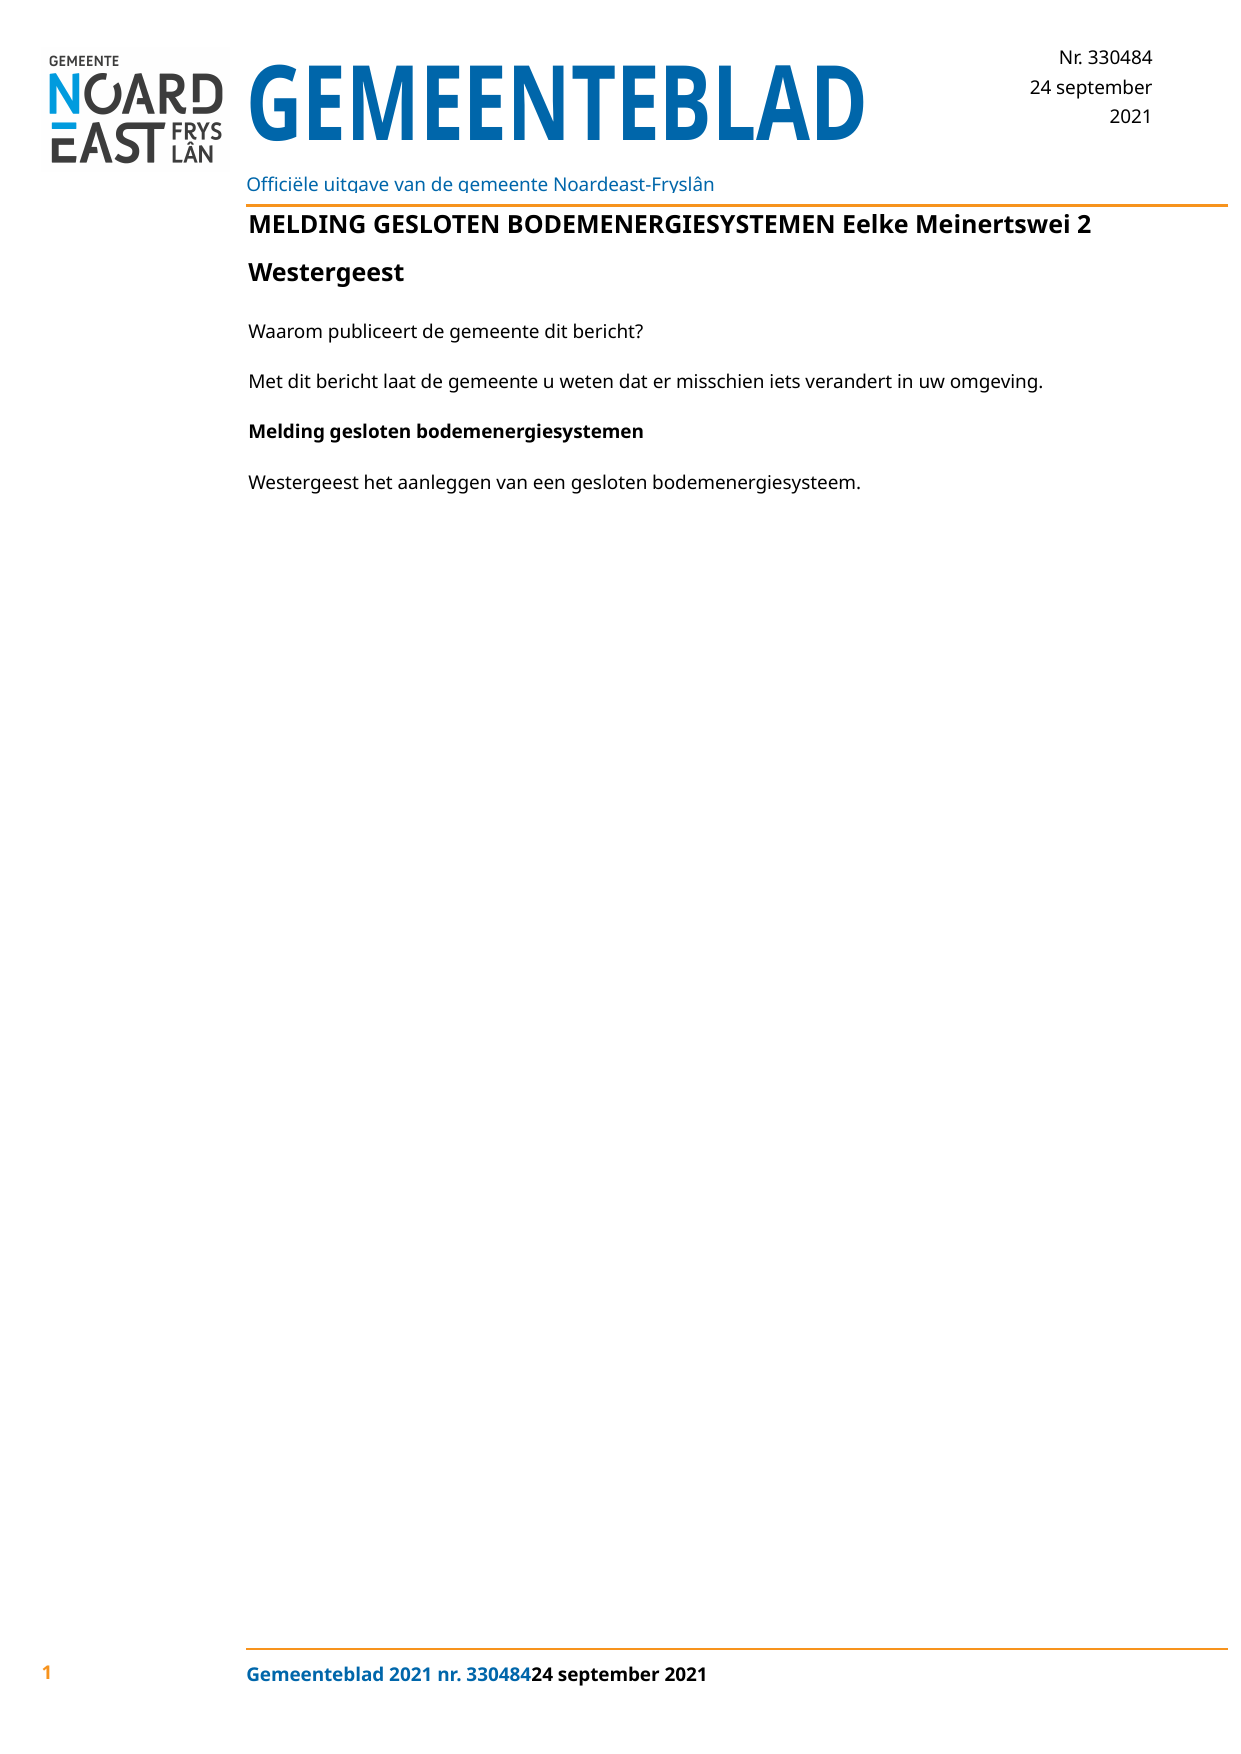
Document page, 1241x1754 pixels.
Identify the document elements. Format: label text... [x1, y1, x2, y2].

text Waarom publiceert de gemeente dit bericht? [248, 318, 1152, 344]
text Met dit bericht laat de gemeente u weten dat er misschien iets verandert in uw omgeving. [248, 368, 1152, 394]
picture [41, 47, 231, 172]
text Westergeest het aanleggen van een gesloten bodemenergiesysteem. [248, 469, 1152, 495]
text Melding gesloten bodemenergiesystemen [248, 419, 1152, 444]
text MELDING GESLOTEN BODEMENERGIESYSTEMEN Eelke Meinertswei 2 Westergeest [248, 207, 1152, 288]
